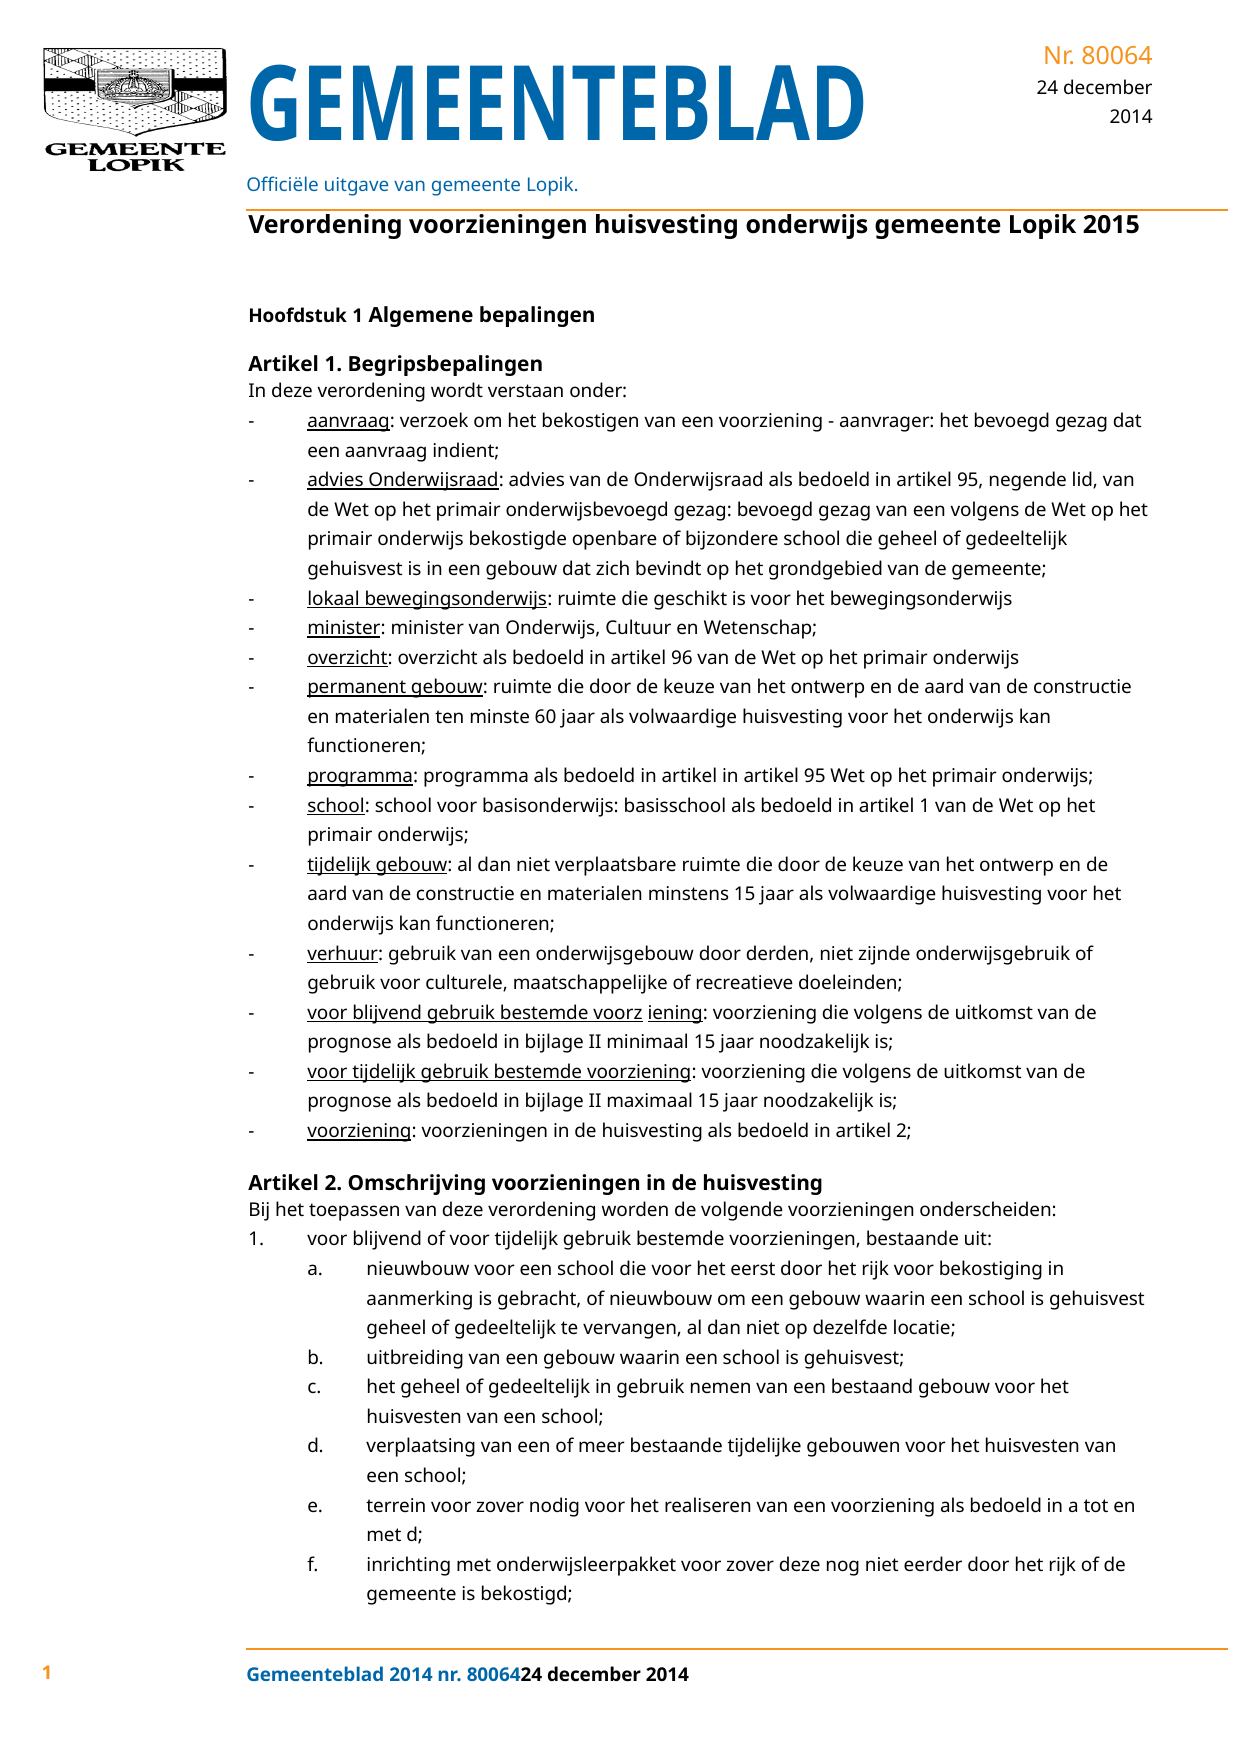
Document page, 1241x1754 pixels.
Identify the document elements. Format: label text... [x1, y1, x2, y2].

list nieuwbouw voor een school die voor het eerst door het rijk voor bekostiging in aanmerking is gebracht, of nieuwbouw om een gebouw waarin een school is gehuisvest geheel of gedeeltelijk te vervangen, al dan niet op dezelfde locatie; [307, 1255, 1152, 1340]
list programma: programma als bedoeld in artikel in artikel 95 Wet op het primair onderwijs; [248, 762, 1152, 788]
list minister: minister van Onderwijs, Cultuur en Wetenschap; [248, 614, 1152, 640]
text Artikel 2. Omschrijving voorzieningen in de huisvesting [248, 1168, 1152, 1196]
text Hoofdstuk 1 Algemene bepalingen [248, 300, 1152, 328]
list verplaatsing van een of meer bestaande tijdelijke gebouwen voor het huisvesten van een school; [307, 1433, 1152, 1488]
list inrichting met onderwijsleerpakket voor zover deze nog niet eerder door het rijk of de gemeente is bekostigd; [307, 1551, 1152, 1606]
list tijdelijk gebouw: al dan niet verplaatsbare ruimte die door de keuze van het ontwerp en de aard van de constructie en materialen minstens 15 jaar als volwaardige huisvesting voor het onderwijs kan functioneren; [248, 851, 1152, 936]
list voor blijvend gebruik bestemde voorz iening: voorziening die volgens de uitkomst van de prognose als bedoeld in bijlage II minimaal 15 jaar noodzakelijk is; [248, 999, 1152, 1054]
list verhuur: gebruik van een onderwijsgebouw door derden, niet zijnde onderwijsgebruik of gebruik voor culturele, maatschappelijke of recreatieve doeleinden; [248, 940, 1152, 995]
picture [41, 47, 231, 172]
list voor blijvend of voor tijdelijk gebruik bestemde voorzieningen, bestaande uit: [248, 1226, 1152, 1251]
list voor tijdelijk gebruik bestemde voorziening: voorziening die volgens de uitkomst van de prognose als bedoeld in bijlage II maximaal 15 jaar noodzakelijk is; [248, 1058, 1152, 1113]
list permanent gebouw: ruimte die door de keuze van het ontwerp en de aard van de constructie en materialen ten minste 60 jaar als volwaardige huisvesting voor het onderwijs kan functioneren; [248, 673, 1152, 758]
list het geheel of gedeeltelijk in gebruik nemen van een bestaand gebouw voor het huisvesten van een school; [307, 1373, 1152, 1429]
text Verordening voorzieningen huisvesting onderwijs gemeente Lopik 2015 [248, 211, 1152, 241]
list lokaal bewegingsonderwijs: ruimte die geschikt is voor het bewegingsonderwijs [248, 585, 1152, 610]
list overzicht: overzicht als bedoeld in artikel 96 van de Wet op het primair onderwijs [248, 644, 1152, 669]
list aanvraag: verzoek om het bekostigen van een voorziening - aanvrager: het bevoegd gezag dat een aanvraag indient; [248, 407, 1152, 462]
list advies Onderwijsraad: advies van de Onderwijsraad als bedoeld in artikel 95, negende lid, van de Wet op het primair onderwijsbevoegd gezag: bevoegd gezag van een volgens de Wet op het primair onderwijs bekostigde openbare of bijzondere school die geheel of gedeeltelijk gehuisvest is in een gebouw dat zich bevindt op het grondgebied van de gemeente; [248, 466, 1152, 581]
list uitbreiding van een gebouw waarin een school is gehuisvest; [307, 1344, 1152, 1370]
list school: school voor basisonderwijs: basisschool als bedoeld in artikel 1 van de Wet op het primair onderwijs; [248, 792, 1152, 847]
list voorziening: voorzieningen in de huisvesting als bedoeld in artikel 2; [248, 1117, 1152, 1143]
text Bij het toepassen van deze verordening worden de volgende voorzieningen onderscheiden: [248, 1196, 1152, 1222]
text Artikel 1. Begripsbepalingen [248, 349, 1152, 378]
list terrein voor zover nodig voor het realiseren van een voorziening als bedoeld in a tot en met d; [307, 1492, 1152, 1547]
text In deze verordening wordt verstaan onder: [248, 378, 1152, 403]
